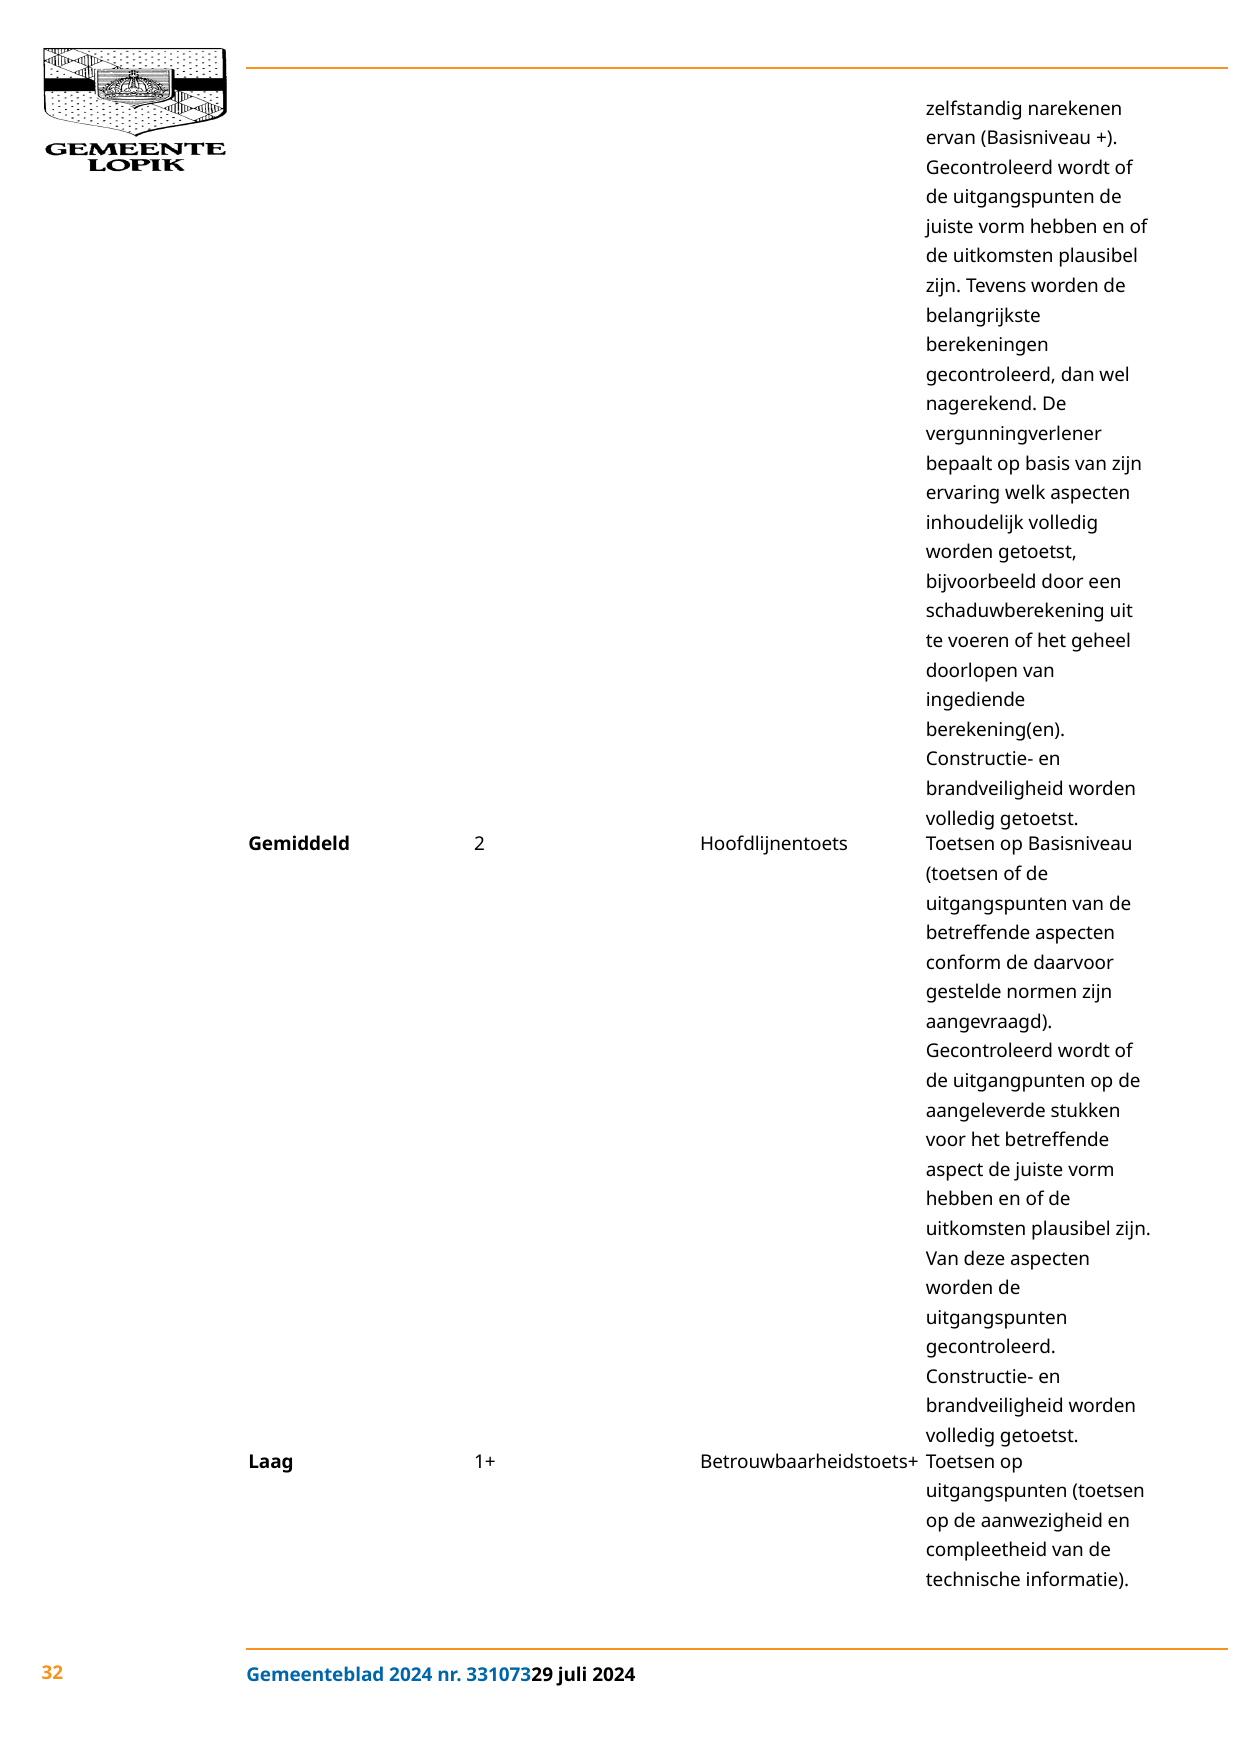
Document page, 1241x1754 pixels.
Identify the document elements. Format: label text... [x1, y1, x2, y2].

table_cell Toetsen op Basisniveau (toetsen of de uitgangspunten van de betreffende aspecten conform de daarvoor gestelde normen zijn aangevraagd). Gecontroleerd wordt of de uitgangpunten op de aangeleverde stukken voor het betreffende aspect de juiste vorm hebben en of de uitkomsten plausibel zijn. Van deze aspecten worden de uitgangspunten gecontroleerd. Constructie- en brandveiligheid worden volledig getoetst. [926, 831, 1152, 1448]
table_cell Betrouwbaarheidstoets+ [700, 1448, 926, 1592]
table_cell Hoofdlijnentoets [700, 831, 926, 1448]
table_cell [700, 95, 926, 831]
table_cell zelfstandig narekenen ervan (Basisniveau +). Gecontroleerd wordt of de uitgangspunten de juiste vorm hebben en of de uitkomsten plausibel zijn. Tevens worden de belangrijkste berekeningen gecontroleerd, dan wel nagerekend. De vergunningverlener bepaalt op basis van zijn ervaring welk aspecten inhoudelijk volledig worden getoetst, bijvoorbeeld door een schaduwberekening uit te voeren of het geheel doorlopen van ingediende berekening(en). Constructie- en brandveiligheid worden volledig getoetst. [926, 95, 1152, 831]
table_cell Laag [248, 1448, 474, 1592]
table_cell 1+ [474, 1448, 700, 1592]
picture [41, 47, 231, 172]
table_cell [248, 95, 474, 831]
table_cell Gemiddeld [248, 831, 474, 1448]
table_cell [474, 95, 700, 831]
table_cell 2 [474, 831, 700, 1448]
table_cell Toetsen op uitgangspunten (toetsen op de aanwezigheid en compleetheid van de technische informatie). [926, 1448, 1152, 1592]
